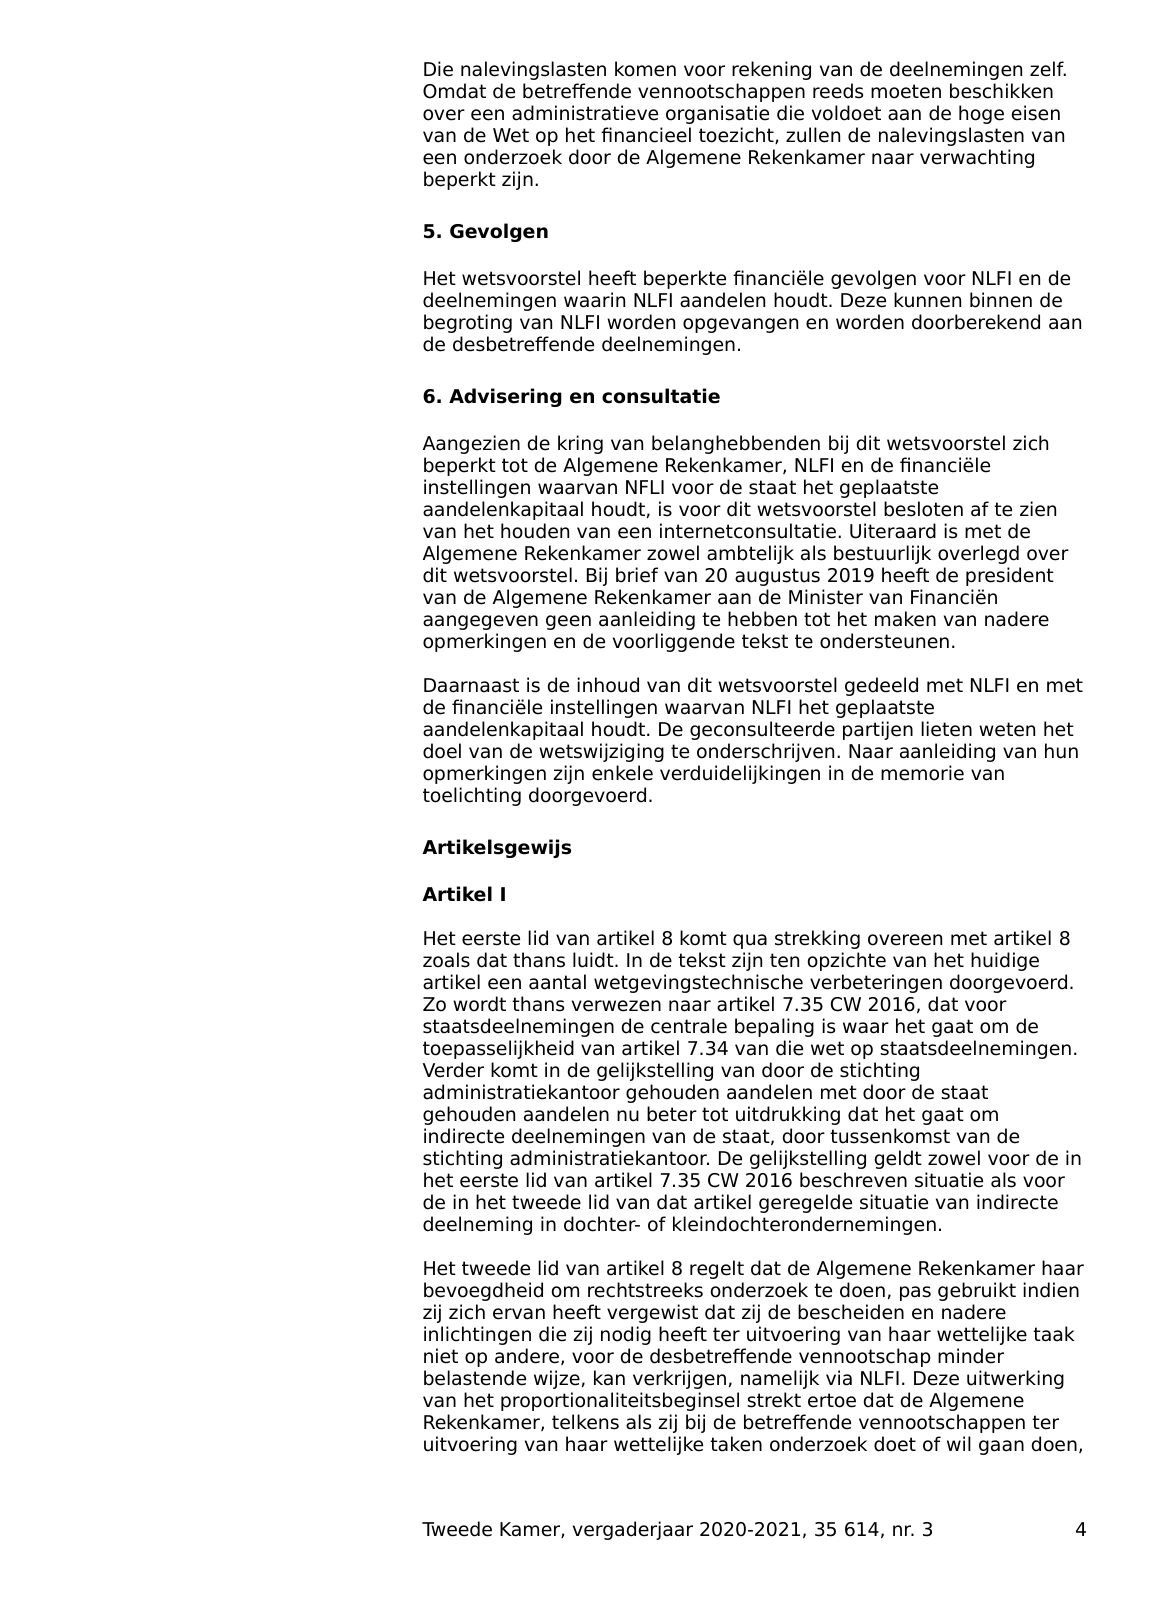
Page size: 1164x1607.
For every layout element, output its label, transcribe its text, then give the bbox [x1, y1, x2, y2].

text Die nalevingslasten komen voor rekening van de deelnemingen zelf. Omdat de betreffende vennootschappen reeds moeten beschikken over een administratieve organisatie die voldoet aan de hoge eisen van de Wet op het financieel toezicht, zullen de nalevingslasten van een onderzoek door de Algemene Rekenkamer naar verwachting beperkt zijn. [422, 59, 1087, 191]
text Het tweede lid van artikel 8 regelt dat de Algemene Rekenkamer haar bevoegdheid om rechtstreeks onderzoek te doen, pas gebruikt indien zij zich ervan heeft vergewist dat zij de bescheiden en nadere inlichtingen die zij nodig heeft ter uitvoering van haar wettelijke taak niet op andere, voor de desbetreffende vennootschap minder belastende wijze, kan verkrijgen, namelijk via NLFI. Deze uitwerking van het proportionaliteitsbeginsel strekt ertoe dat de Algemene Rekenkamer, telkens als zij bij de betreffende vennootschappen ter uitvoering van haar wettelijke taken onderzoek doet of wil gaan doen, [422, 1258, 1087, 1456]
text Het eerste lid van artikel 8 komt qua strekking overeen met artikel 8 zoals dat thans luidt. In de tekst zijn ten opzichte van het huidige artikel een aantal wetgevingstechnische verbeteringen doorgevoerd. Zo wordt thans verwezen naar artikel 7.35 CW 2016, dat voor staatsdeelnemingen de centrale bepaling is waar het gaat om de toepasselijkheid van artikel 7.34 van die wet op staatsdeelnemingen. Verder komt in de gelijkstelling van door de stichting administratiekantoor gehouden aandelen met door de staat gehouden aandelen nu beter tot uitdrukking dat het gaat om indirecte deelnemingen van de staat, door tussenkomst van de stichting administratiekantoor. De gelijkstelling geldt zowel voor de in het eerste lid van artikel 7.35 CW 2016 beschreven situatie als voor de in het tweede lid van dat artikel geregelde situatie van indirecte deelneming in dochter- of kleindochterondernemingen. [422, 928, 1087, 1236]
text Het wetsvoorstel heeft beperkte financiële gevolgen voor NLFI en de deelnemingen waarin NLFI aandelen houdt. Deze kunnen binnen de begroting van NLFI worden opgevangen en worden doorberekend aan de desbetreffende deelnemingen. [422, 268, 1087, 356]
subtitle 6. Advisering en consultatie [422, 386, 1087, 408]
text Aangezien de kring van belanghebbenden bij dit wetsvoorstel zich beperkt tot de Algemene Rekenkamer, NLFI en de financiële instellingen waarvan NFLI voor de staat het geplaatste aandelenkapitaal houdt, is voor dit wetsvoorstel besloten af te zien van het houden van een internetconsultatie. Uiteraard is met de Algemene Rekenkamer zowel ambtelijk als bestuurlijk overlegd over dit wetsvoorstel. Bij brief van 20 augustus 2019 heeft de president van de Algemene Rekenkamer aan de Minister van Financiën aangegeven geen aanleiding te hebben tot het maken van nadere opmerkingen en de voorliggende tekst te ondersteunen. [422, 433, 1087, 653]
subtitle Artikelsgewijs [422, 837, 1087, 859]
subtitle Artikel I [422, 884, 1087, 906]
text Daarnaast is de inhoud van dit wetsvoorstel gedeeld met NLFI en met de financiële instellingen waarvan NLFI het geplaatste aandelenkapitaal houdt. De geconsulteerde partijen lieten weten het doel van de wetswijziging te onderschrijven. Naar aanleiding van hun opmerkingen zijn enkele verduidelijkingen in de memorie van toelichting doorgevoerd. [422, 675, 1087, 807]
subtitle 5. Gevolgen [422, 221, 1087, 243]
